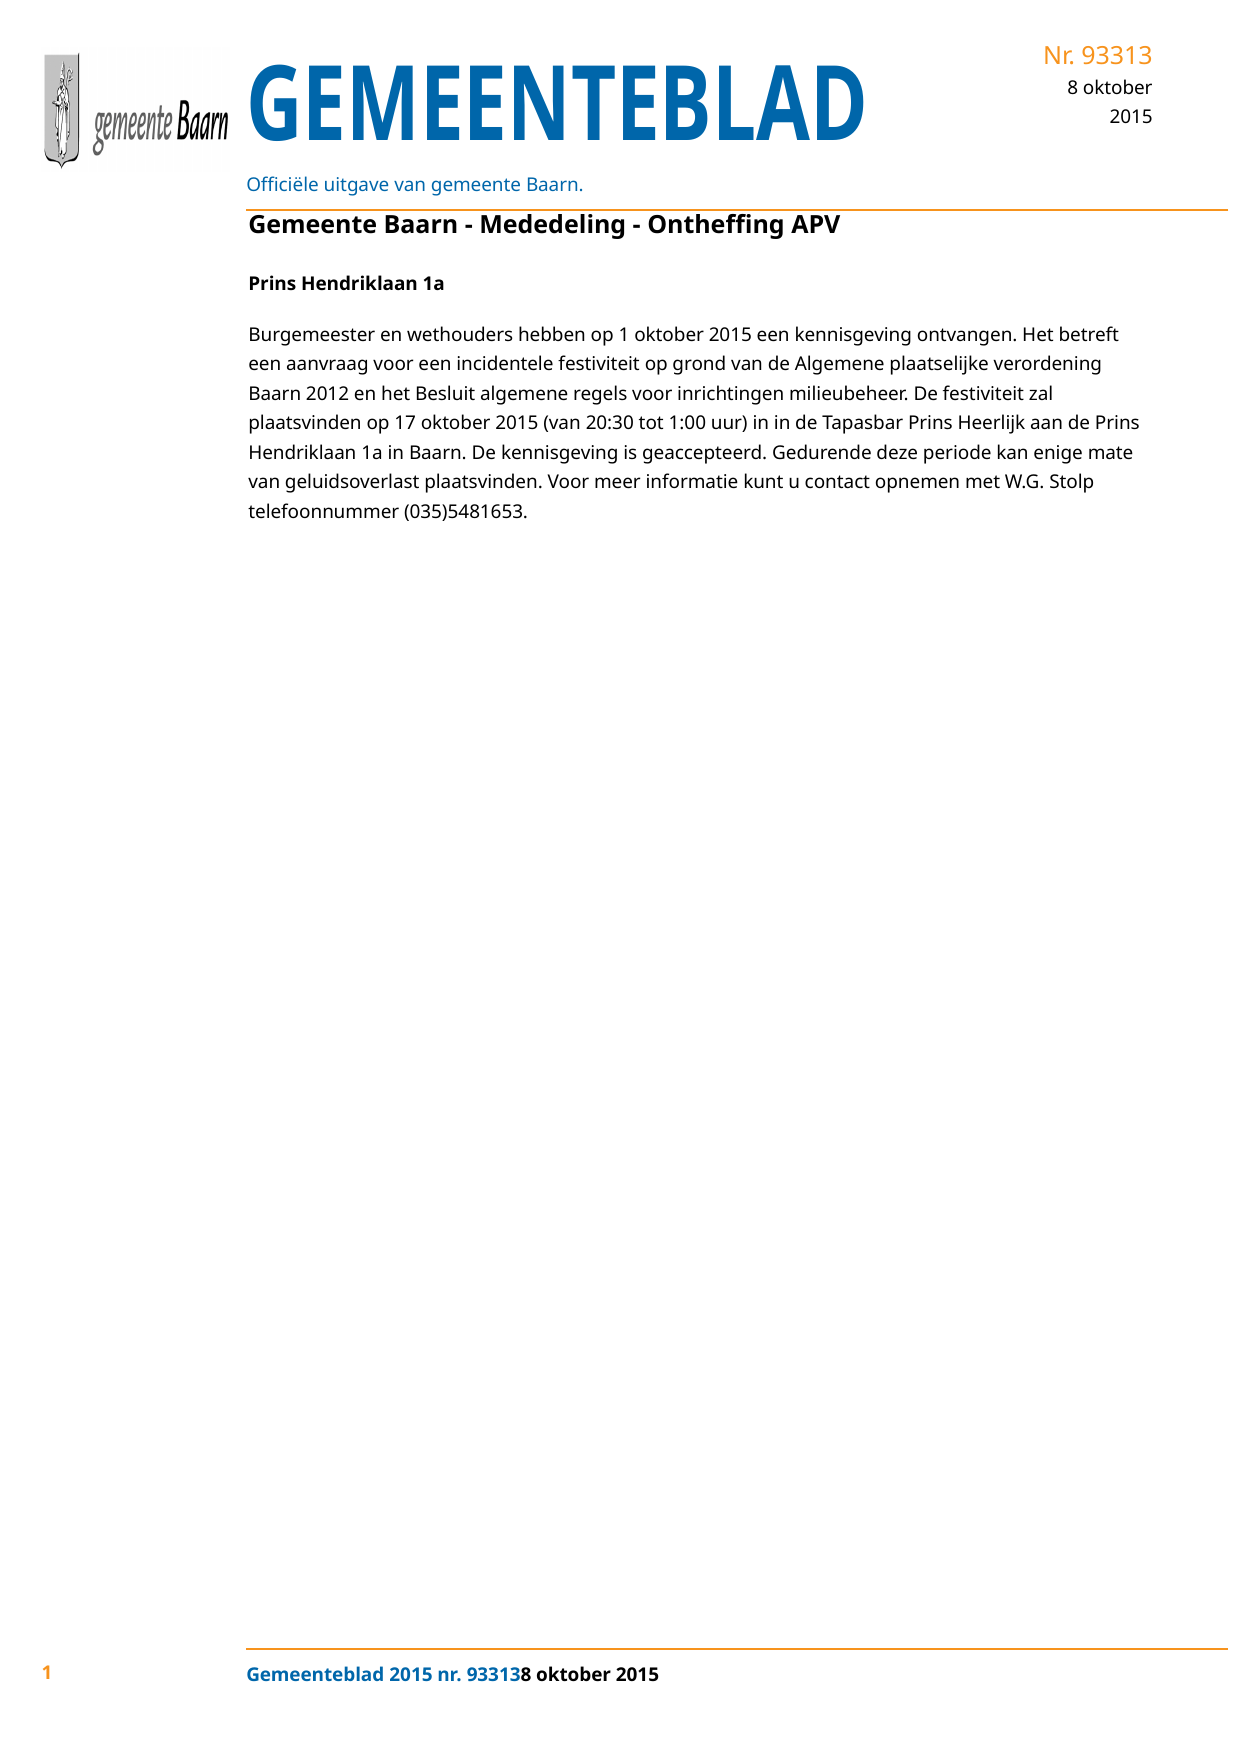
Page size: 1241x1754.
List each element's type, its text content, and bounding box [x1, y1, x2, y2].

picture [41, 47, 231, 172]
text Burgemeester en wethouders hebben op 1 oktober 2015 een kennisgeving ontvangen. Het betreft een aanvraag voor een incidentele festiviteit op grond van de Algemene plaatselijke verordening Baarn 2012 en het Besluit algemene regels voor inrichtingen milieubeheer. De festiviteit zal plaatsvinden op 17 oktober 2015 (van 20:30 tot 1:00 uur) in in de Tapasbar Prins Heerlijk aan de Prins Hendriklaan 1a in Baarn. De kennisgeving is geaccepteerd. Gedurende deze periode kan enige mate van geluidsoverlast plaatsvinden. Voor meer informatie kunt u contact opnemen met W.G. Stolp telefoonnummer (035)5481653. [248, 321, 1152, 524]
text Prins Hendriklaan 1a [248, 270, 1152, 296]
text Gemeente Baarn - Mededeling - Ontheffing APV [248, 211, 1152, 241]
